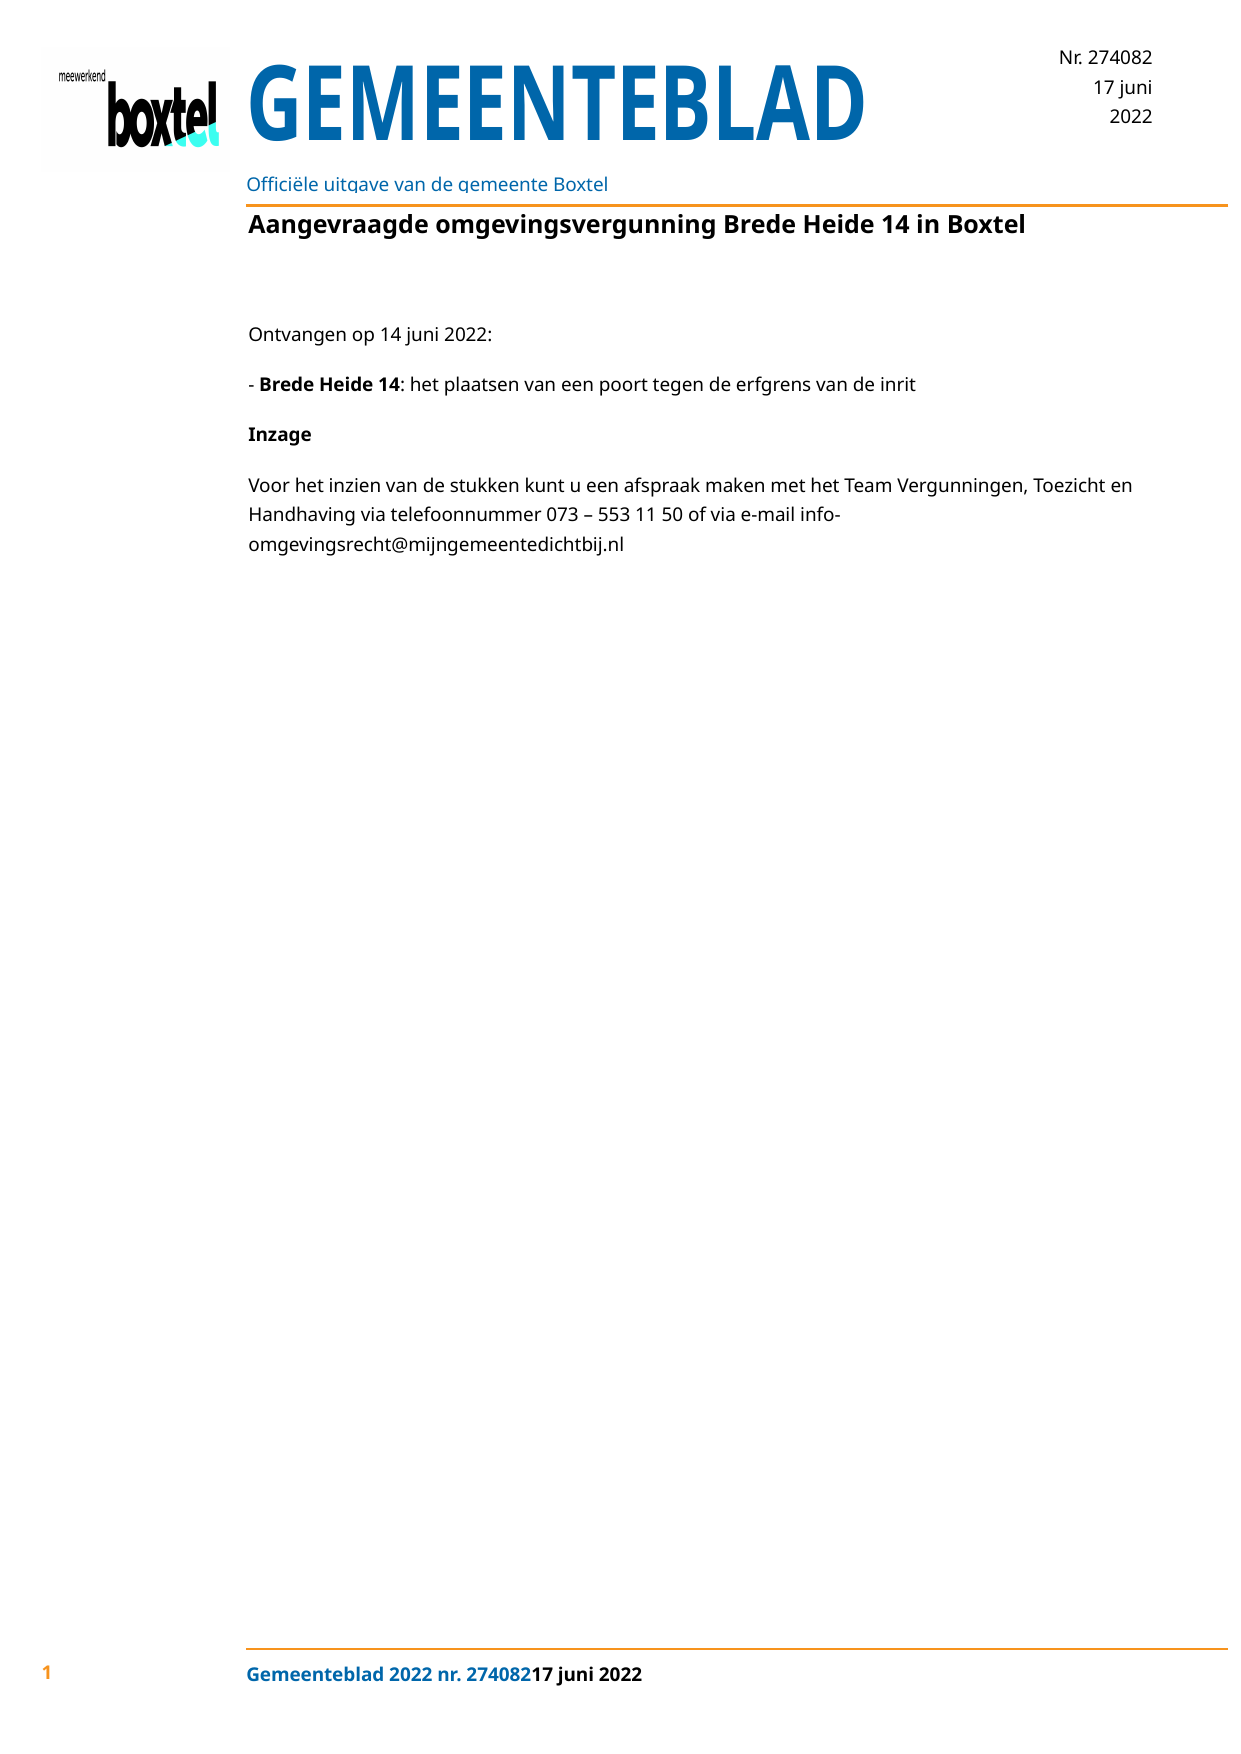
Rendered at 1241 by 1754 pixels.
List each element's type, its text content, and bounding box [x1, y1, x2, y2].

text Voor het inzien van de stukken kunt u een afspraak maken met het Team Vergunningen, Toezicht en Handhaving via telefoonnummer 073 – 553 11 50 of via e-mail info-omgevingsrecht@mijngemeentedichtbij.nl [248, 472, 1152, 557]
text Ontvangen op 14 juni 2022: [248, 321, 1152, 346]
text Aangevraagde omgevingsvergunning Brede Heide 14 in Boxtel [248, 207, 1152, 241]
text - Brede Heide 14: het plaatsen van een poort tegen de erfgrens van de inrit [248, 371, 1152, 397]
picture [41, 47, 231, 172]
text Inzage [248, 422, 1152, 447]
